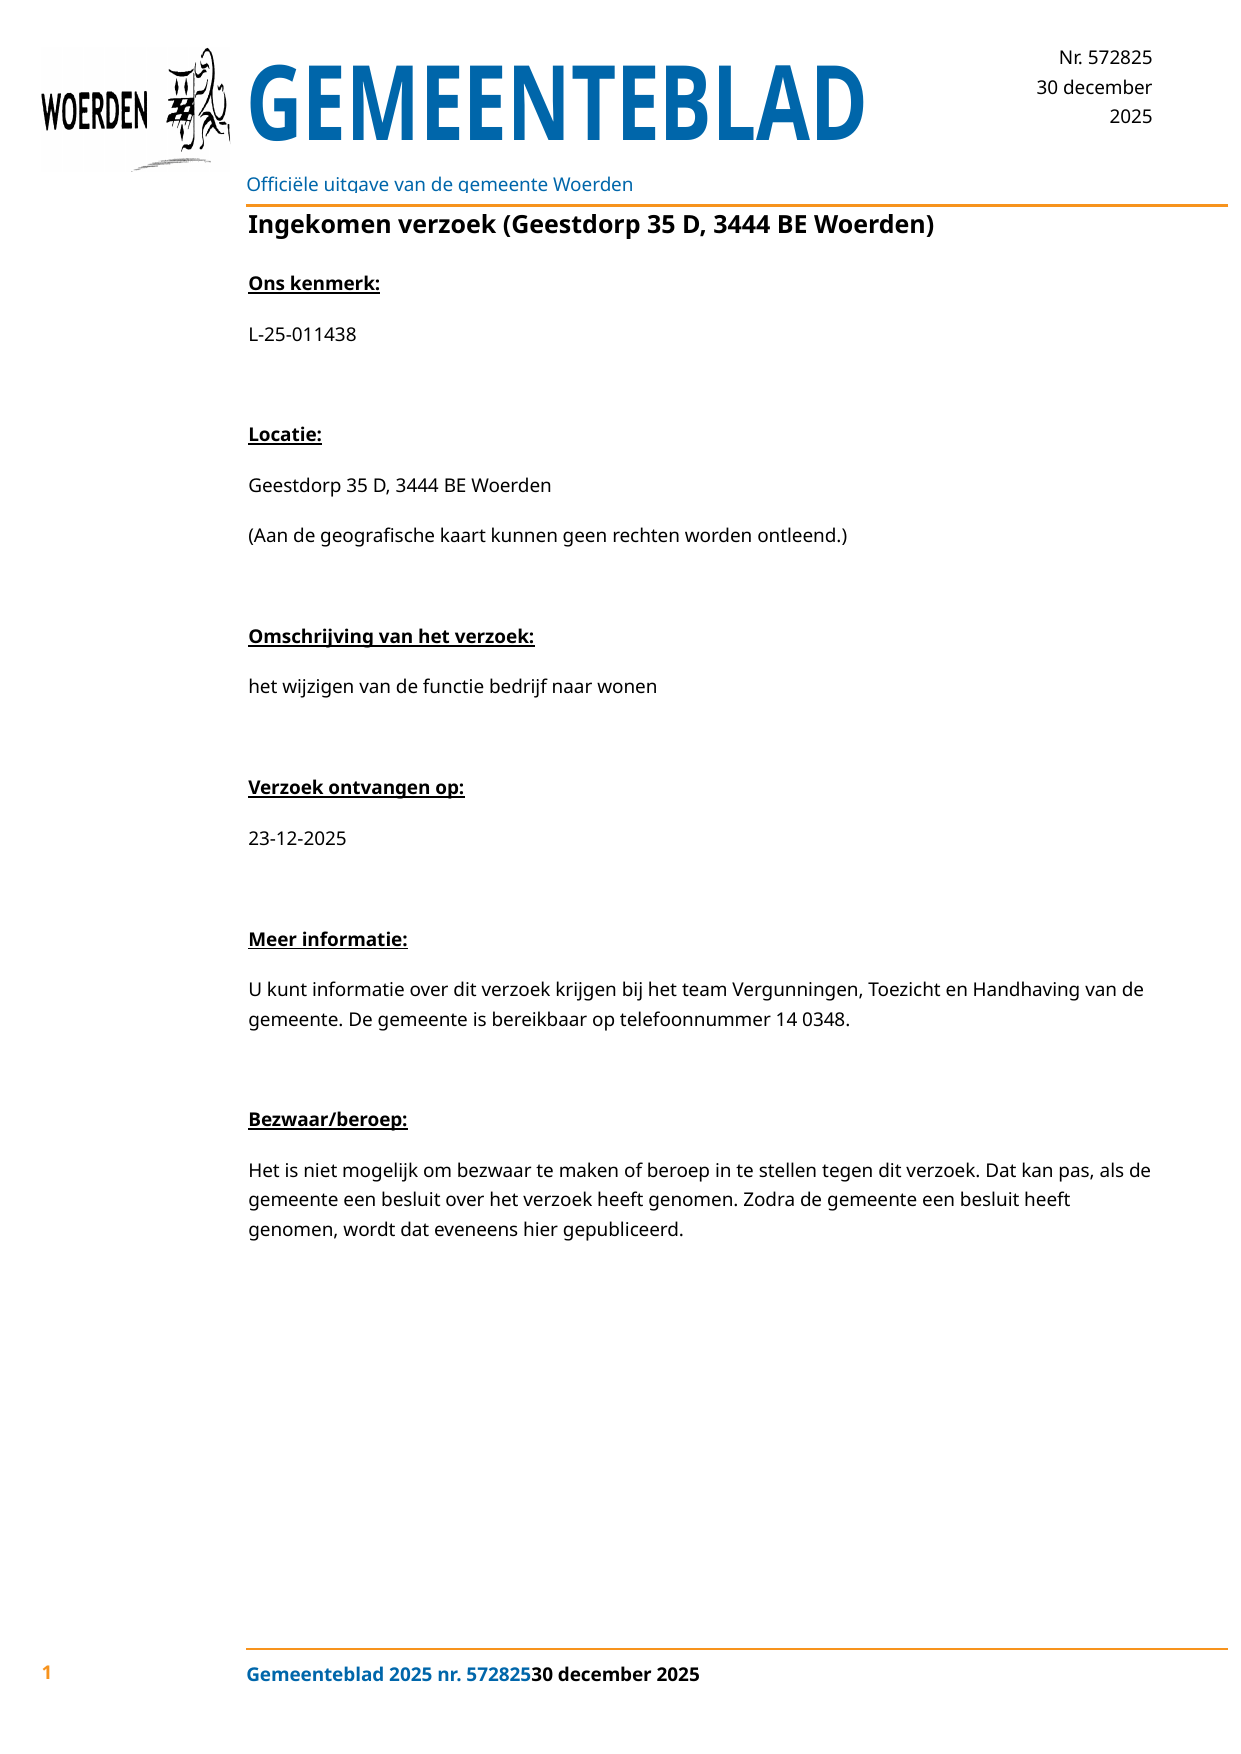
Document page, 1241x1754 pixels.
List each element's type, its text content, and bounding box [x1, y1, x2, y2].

picture [41, 47, 231, 172]
text Het is niet mogelijk om bezwaar te maken of beroep in te stellen tegen dit verzoek. Dat kan pas, als de gemeente een besluit over het verzoek heeft genomen. Zodra de gemeente een besluit heeft genomen, wordt dat eveneens hier gepubliceerd. [248, 1157, 1152, 1242]
text Bezwaar/beroep: [248, 1107, 1152, 1132]
text 23-12-2025 [248, 825, 1152, 851]
text Meer informatie: [248, 926, 1152, 951]
text Geestdorp 35 D, 3444 BE Woerden [248, 472, 1152, 498]
text (Aan de geografische kaart kunnen geen rechten worden ontleend.) [248, 522, 1152, 548]
text L-25-011438 [248, 321, 1152, 346]
text Locatie: [248, 422, 1152, 447]
text Ingekomen verzoek (Geestdorp 35 D, 3444 BE Woerden) [248, 207, 1152, 241]
text U kunt informatie over dit verzoek krijgen bij het team Vergunningen, Toezicht en Handhaving van de gemeente. De gemeente is bereikbaar op telefoonnummer 14 0348. [248, 976, 1152, 1031]
text het wijzigen van de functie bedrijf naar wonen [248, 674, 1152, 699]
text Verzoek ontvangen op: [248, 774, 1152, 800]
text Omschrijving van het verzoek: [248, 623, 1152, 649]
text Ons kenmerk: [248, 270, 1152, 296]
